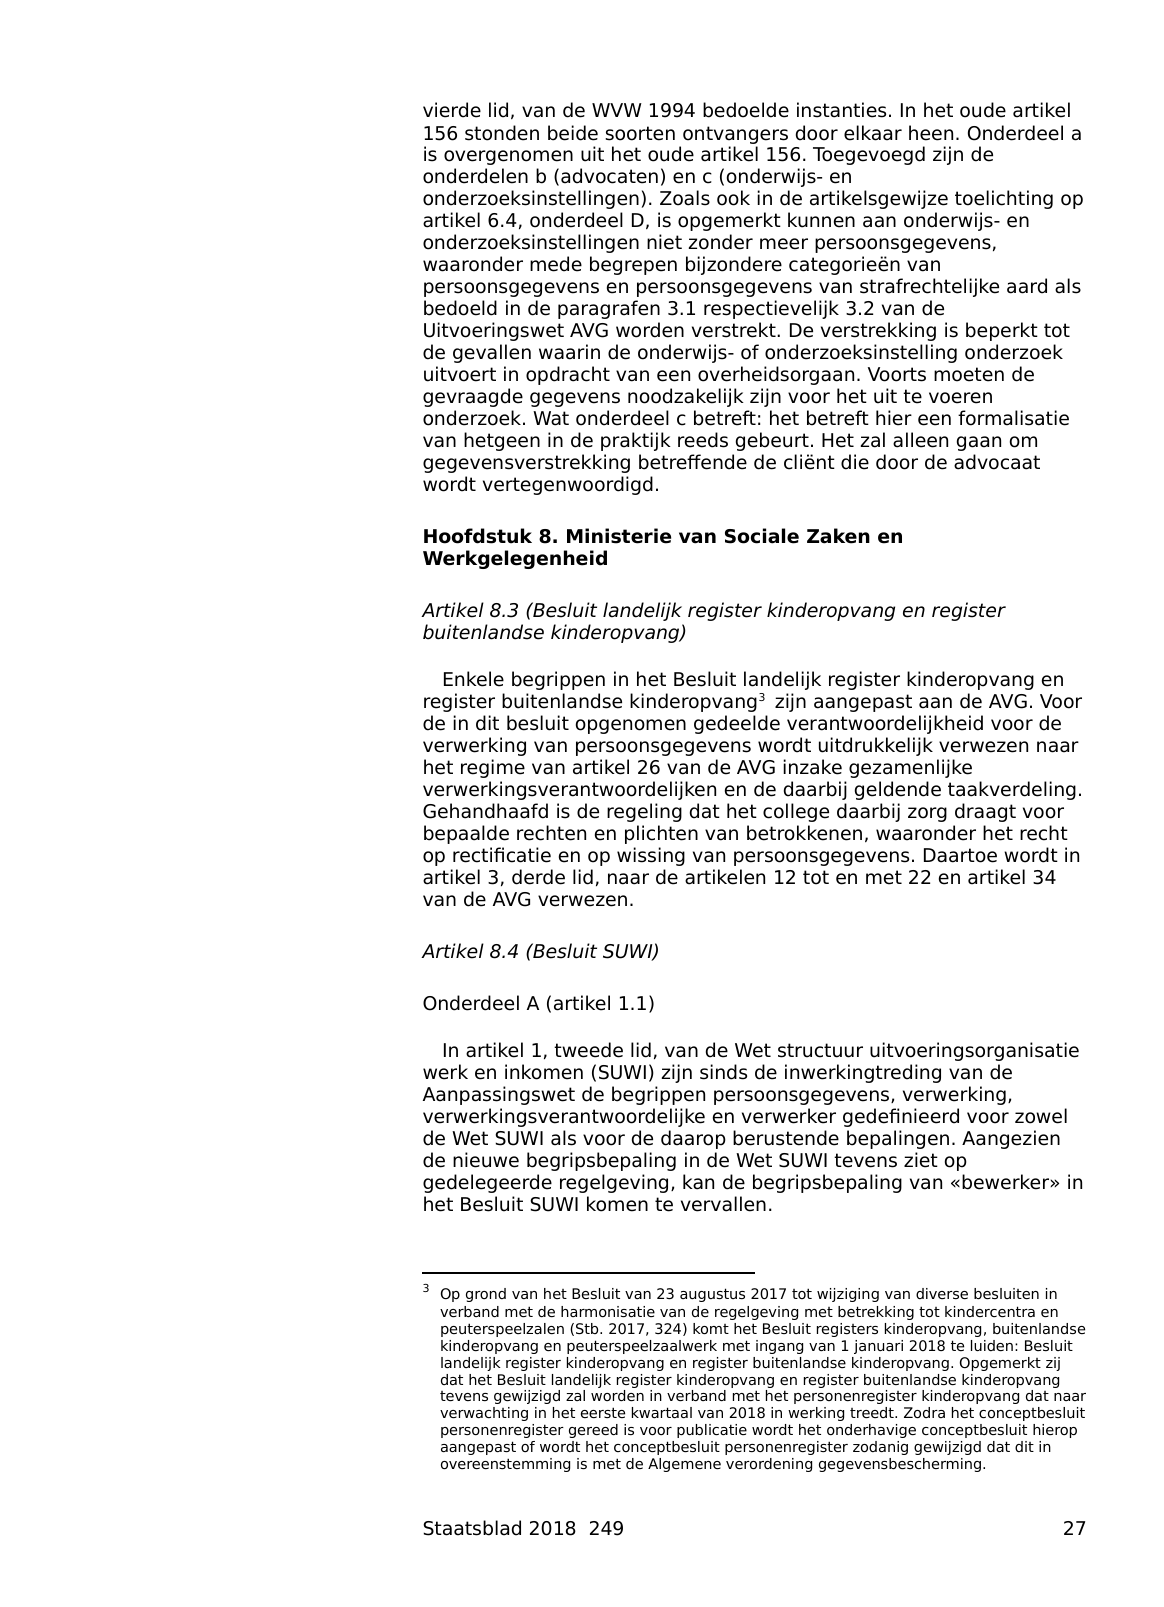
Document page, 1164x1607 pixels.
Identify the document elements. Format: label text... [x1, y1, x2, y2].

subtitle Artikel 8.4 (Besluit SUWI) [422, 941, 1087, 963]
subtitle Artikel 8.3 (Besluit landelijk register kinderopvang en register buitenlandse kinderopvang) [422, 600, 1087, 644]
subtitle Onderdeel A (artikel 1.1) [422, 993, 1087, 1015]
text In artikel 1, tweede lid, van de Wet structuur uitvoeringsorganisatie werk en inkomen (SUWI) zijn sinds de inwerkingtreding van de Aanpassingswet de begrippen persoonsgegevens, verwerking, verwerkingsverantwoordelijke en verwerker gedefinieerd voor zowel de Wet SUWI als voor de daarop berustende bepalingen. Aangezien de nieuwe begripsbepaling in de Wet SUWI tevens ziet op gedelegeerde regelgeving, kan de begripsbepaling van «bewerker» in het Besluit SUWI komen te vervallen. [422, 1040, 1087, 1216]
subtitle Hoofdstuk 8. Ministerie van Sociale Zaken en Werkgelegenheid [422, 526, 1087, 570]
text Op grond van het Besluit van 23 augustus 2017 tot wijziging van diverse besluiten in verband met de harmonisatie van de regelgeving met betrekking tot kindercentra en peuterspeelzalen (Stb. 2017, 324) komt het Besluit registers kinderopvang, buitenlandse kinderopvang en peuterspeelzaalwerk met ingang van 1 januari 2018 te luiden: Besluit landelijk register kinderopvang en register buitenlandse kinderopvang. Opgemerkt zij dat het Besluit landelijk register kinderopvang en register buitenlandse kinderopvang tevens gewijzigd zal worden in verband met het personenregister kinderopvang dat naar verwachting in het eerste kwartaal van 2018 in werking treedt. Zodra het conceptbesluit personenregister gereed is voor publicatie wordt het onderhavige conceptbesluit hierop aangepast of wordt het conceptbesluit personenregister zodanig gewijzigd dat dit in overeenstemming is met de Algemene verordening gegevensbescherming. [422, 1282, 1087, 1473]
text Enkele begrippen in het Besluit landelijk register kinderopvang en register buitenlandse kinderopvang zijn aangepast aan de AVG. Voor de in dit besluit opgenomen gedeelde verantwoordelijkheid voor de verwerking van persoonsgegevens wordt uitdrukkelijk verwezen naar het regime van artikel 26 van de AVG inzake gezamenlijke verwerkingsverantwoordelijken en de daarbij geldende taakverdeling. Gehandhaafd is de regeling dat het college daarbij zorg draagt voor bepaalde rechten en plichten van betrokkenen, waaronder het recht op rectificatie en op wissing van persoonsgegevens. Daartoe wordt in artikel 3, derde lid, naar de artikelen 12 tot en met 22 en artikel 34 van de AVG verwezen. [422, 669, 1087, 911]
text vierde lid, van de WVW 1994 bedoelde instanties. In het oude artikel 156 stonden beide soorten ontvangers door elkaar heen. Onderdeel a is overgenomen uit het oude artikel 156. Toegevoegd zijn de onderdelen b (advocaten) en c (onderwijs- en onderzoeksinstellingen). Zoals ook in de artikelsgewijze toelichting op artikel 6.4, onderdeel D, is opgemerkt kunnen aan onderwijs- en onderzoeksinstellingen niet zonder meer persoonsgegevens, waaronder mede begrepen bijzondere categorieën van persoonsgegevens en persoonsgegevens van strafrechtelijke aard als bedoeld in de paragrafen 3.1 respectievelijk 3.2 van de Uitvoeringswet AVG worden verstrekt. De verstrekking is beperkt tot de gevallen waarin de onderwijs- of onderzoeksinstelling onderzoek uitvoert in opdracht van een overheidsorgaan. Voorts moeten de gevraagde gegevens noodzakelijk zijn voor het uit te voeren onderzoek. Wat onderdeel c betreft: het betreft hier een formalisatie van hetgeen in de praktijk reeds gebeurt. Het zal alleen gaan om gegevensverstrekking betreffende de cliënt die door de advocaat wordt vertegenwoordigd. [422, 100, 1087, 496]
